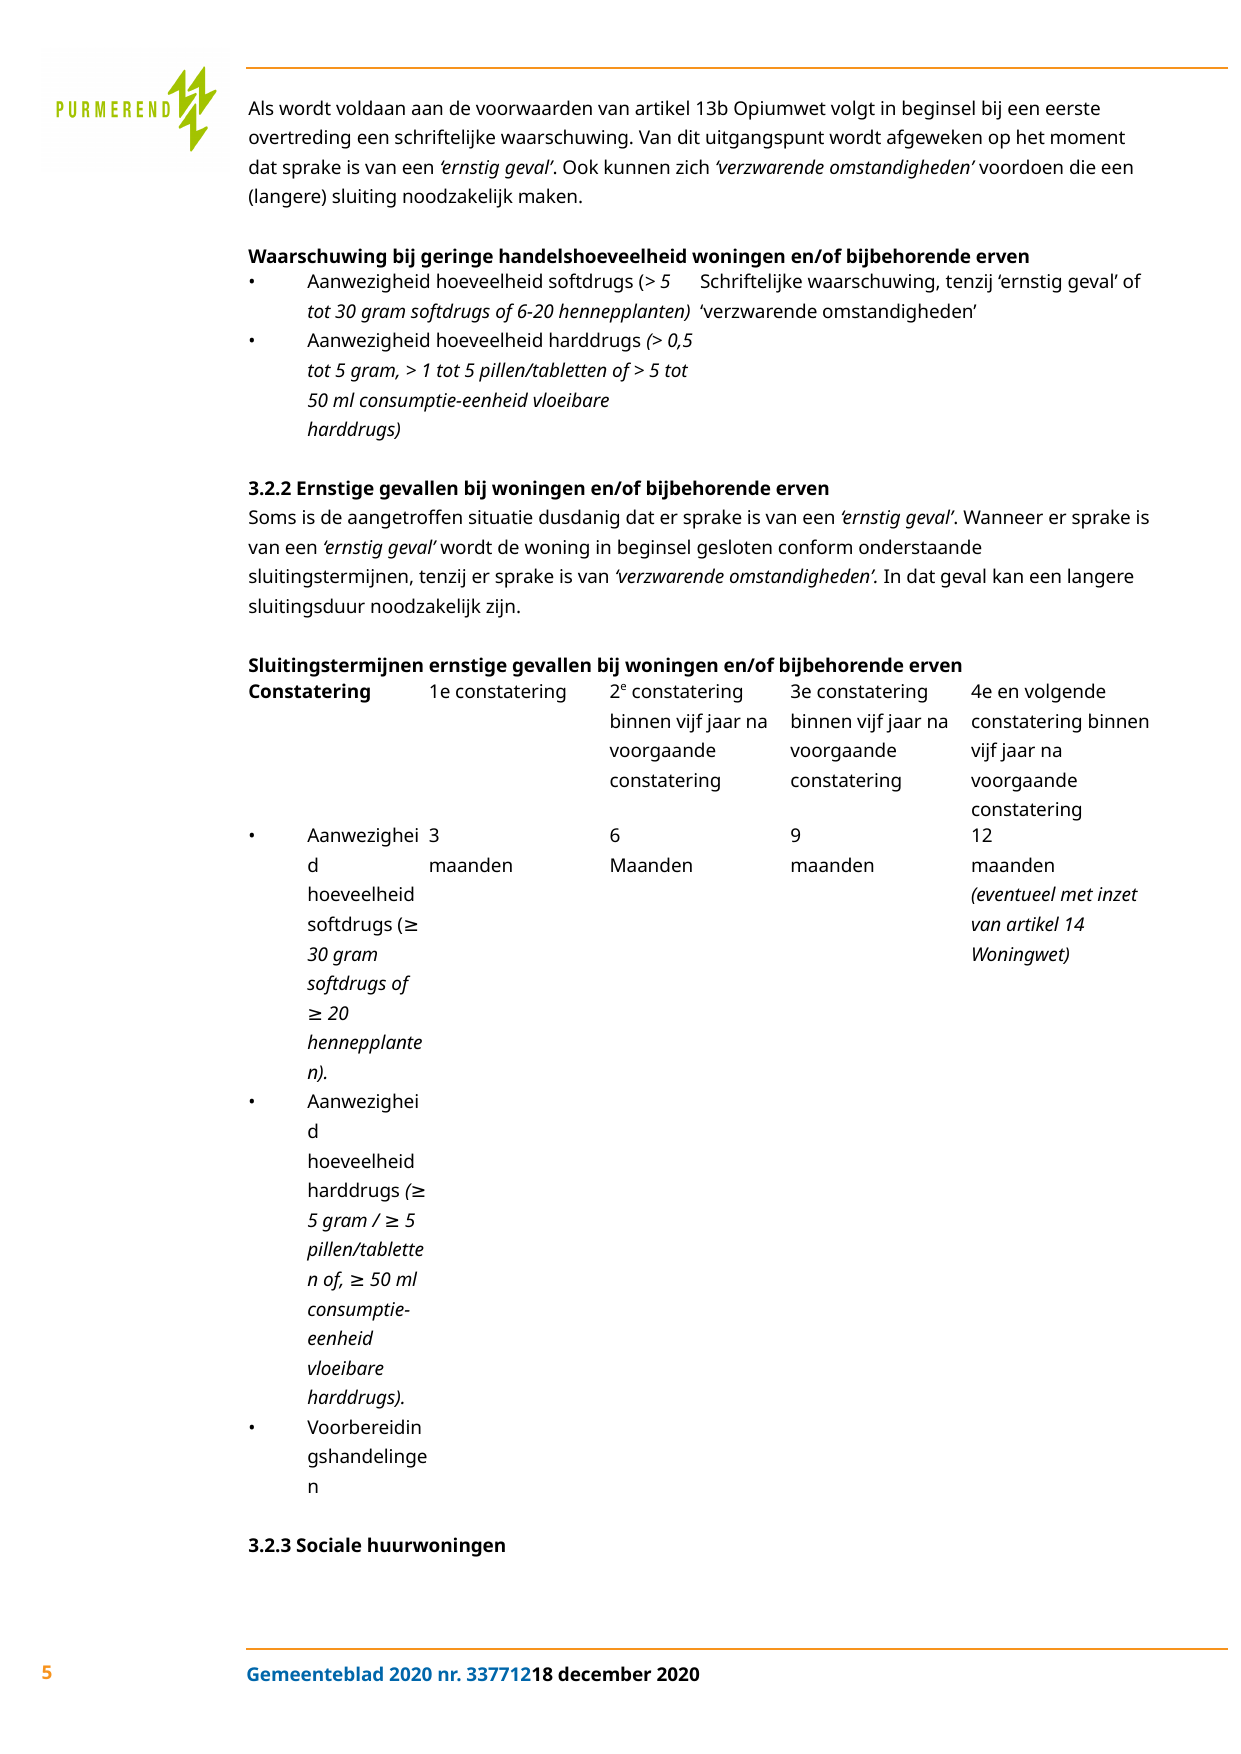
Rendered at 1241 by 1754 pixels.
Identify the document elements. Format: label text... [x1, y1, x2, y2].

table_cell 1e constatering [429, 678, 609, 822]
table_cell 9 maanden [790, 823, 971, 1499]
table_cell 3 maanden [429, 823, 609, 1499]
table_header Sluitingstermijnen ernstige gevallen bij woningen en/of bijbehorende erven [248, 653, 1152, 678]
table_cell Aanwezigheid hoeveelheid softdrugs (≥ 30 gram softdrugs of ≥ 20 hennepplanten). Aanwezigheid hoeveelheid harddrugs (≥ 5 gram / ≥ 5 pillen/tabletten of, ≥ 50 ml consumptie-eenheid vloeibare harddrugs). Voorbereidingshandelingen [248, 823, 429, 1499]
table_cell 4e en volgende constatering binnen vijf jaar na voorgaande constatering [971, 678, 1152, 822]
table_cell Aanwezigheid hoeveelheid softdrugs (> 5 tot 30 gram softdrugs of 6-20 hennepplanten) Aanwezigheid hoeveelheid harddrugs (> 0,5 tot 5 gram, > 1 tot 5 pillen/tabletten of > 5 tot 50 ml consumptie-eenheid vloeibare harddrugs) [248, 269, 700, 442]
text Als wordt voldaan aan de voorwaarden van artikel 13b Opiumwet volgt in beginsel bij een eerste overtreding een schriftelijke waarschuwing. Van dit uitgangspunt wordt afgeweken op het moment dat sprake is van een ‘ernstig geval’. Ook kunnen zich ‘verzwarende omstandigheden’ voordoen die een (langere) sluiting noodzakelijk maken. [248, 95, 1152, 209]
text 3.2.3 Sociale huurwoningen [248, 1532, 1152, 1557]
table_cell Constatering [248, 678, 429, 822]
table_cell Schriftelijke waarschuwing, tenzij ‘ernstig geval’ of ‘verzwarende omstandigheden’ [700, 269, 1152, 442]
table_cell 6 Maanden [609, 823, 790, 1499]
picture [41, 47, 231, 172]
text 3.2.2 Ernstige gevallen bij woningen en/of bijbehorende erven [248, 475, 1152, 501]
table_cell 12 maanden (eventueel met inzet van artikel 14 Woningwet) [971, 823, 1152, 1499]
table_header Waarschuwing bij geringe handelshoeveelheid woningen en/of bijbehorende erven [248, 243, 1152, 268]
table_cell 3e constatering binnen vijf jaar na voorgaande constatering [790, 678, 971, 822]
table_cell 2e constatering binnen vijf jaar na voorgaande constatering [609, 678, 790, 822]
text Soms is de aangetroffen situatie dusdanig dat er sprake is van een ‘ernstig geval’. Wanneer er sprake is van een ‘ernstig geval’ wordt de woning in beginsel gesloten conform onderstaande sluitingstermijnen, tenzij er sprake is van ‘verzwarende omstandigheden’. In dat geval kan een langere sluitingsduur noodzakelijk zijn. [248, 504, 1152, 619]
